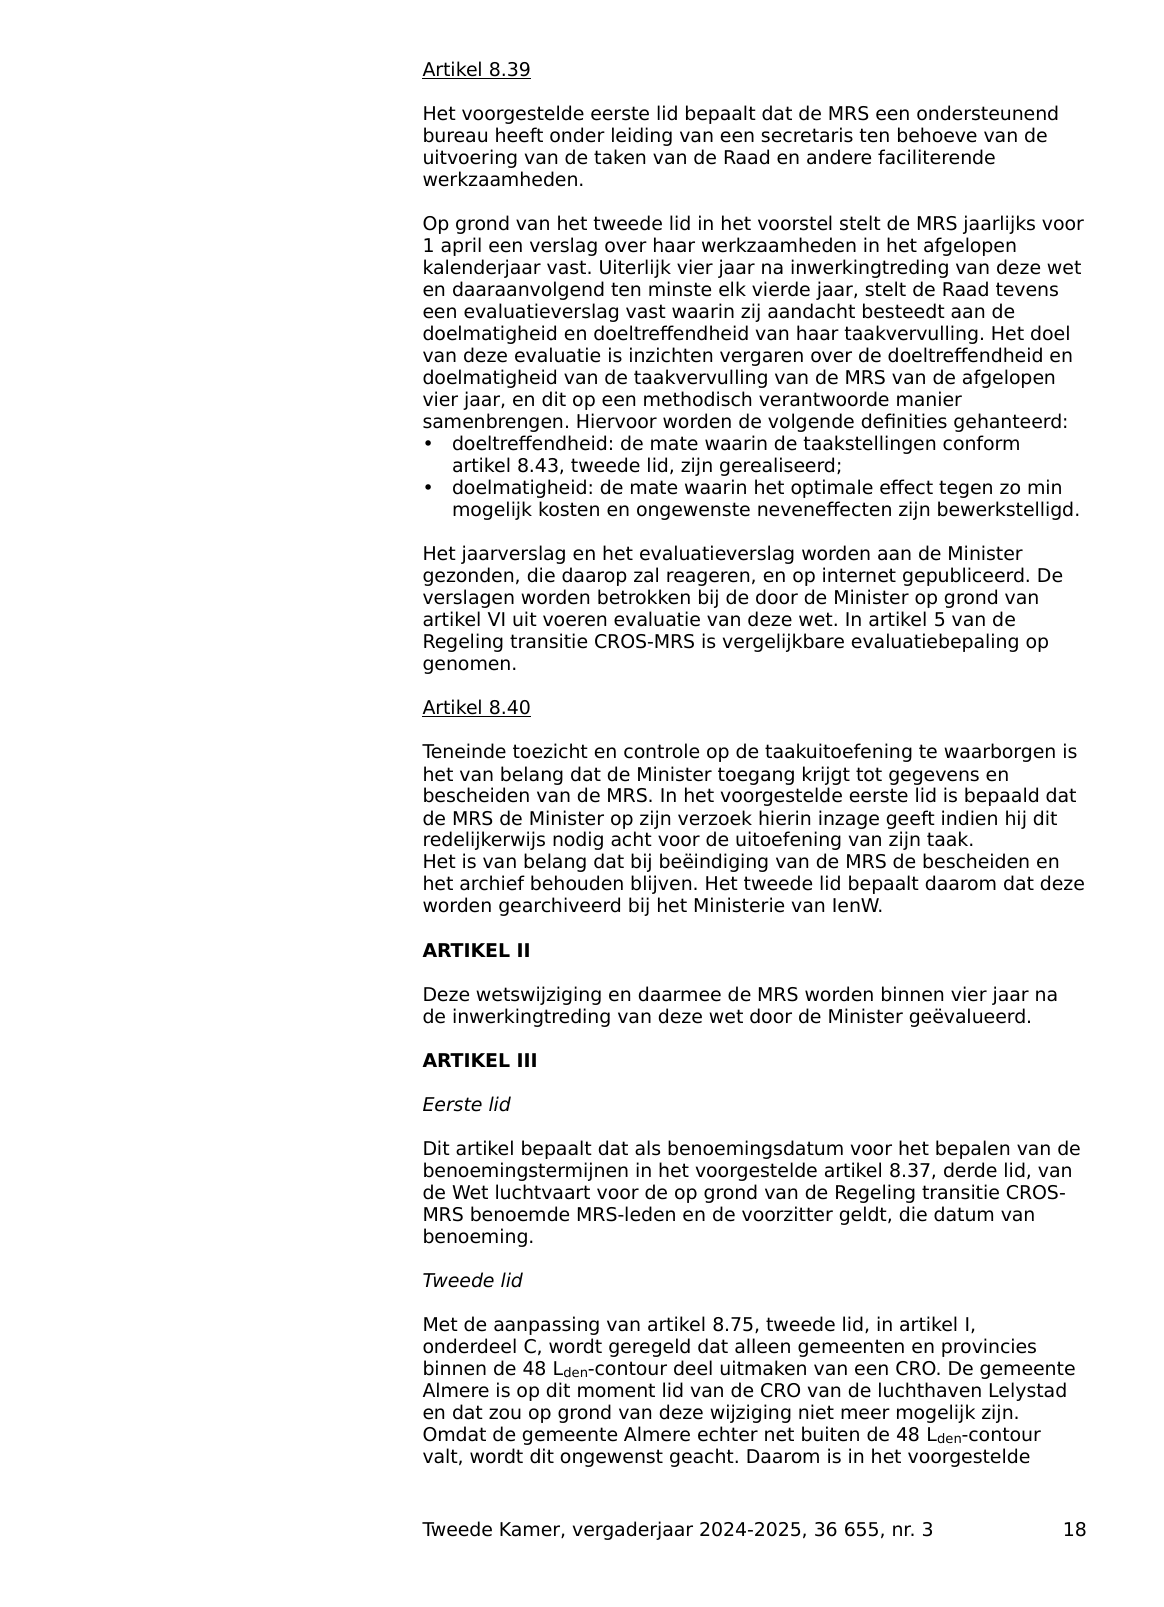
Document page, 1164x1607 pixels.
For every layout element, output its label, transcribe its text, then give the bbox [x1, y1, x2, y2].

text • doeltreffendheid: de mate waarin de taakstellingen conform artikel 8.43, tweede lid, zijn gerealiseerd; [422, 433, 1087, 477]
text Teneinde toezicht en controle op de taakuitoefening te waarborgen is het van belang dat de Minister toegang krijgt tot gegevens en bescheiden van de MRS. In het voorgestelde eerste lid is bepaald dat de MRS de Minister op zijn verzoek hierin inzage geeft indien hij dit redelijkerwijs nodig acht voor de uitoefening van zijn taak. [422, 741, 1087, 851]
subtitle Artikel 8.39 [422, 59, 1087, 81]
text Het jaarverslag en het evaluatieverslag worden aan de Minister gezonden, die daarop zal reageren, en op internet gepubliceerd. De verslagen worden betrokken bij de door de Minister op grond van artikel VI uit voeren evaluatie van deze wet. In artikel 5 van de Regeling transitie CROS-MRS is vergelijkbare evaluatiebepaling op genomen. [422, 543, 1087, 675]
text • doelmatigheid: de mate waarin het optimale effect tegen zo min mogelijk kosten en ongewenste neveneffecten zijn bewerkstelligd. [422, 477, 1087, 521]
text Het voorgestelde eerste lid bepaalt dat de MRS een ondersteunend bureau heeft onder leiding van een secretaris ten behoeve van de uitvoering van de taken van de Raad en andere faciliterende werkzaamheden. [422, 103, 1087, 191]
text Deze wetswijziging en daarmee de MRS worden binnen vier jaar na de inwerkingtreding van deze wet door de Minister geëvalueerd. [422, 984, 1087, 1028]
subtitle ARTIKEL II [422, 939, 1087, 961]
text Dit artikel bepaalt dat als benoemingsdatum voor het bepalen van de benoemingstermijnen in het voorgestelde artikel 8.37, derde lid, van de Wet luchtvaart voor de op grond van de Regeling transitie CROS-MRS benoemde MRS-leden en de voorzitter geldt, die datum van benoeming. [422, 1138, 1087, 1248]
subtitle Tweede lid [422, 1270, 1087, 1292]
text Met de aanpassing van artikel 8.75, tweede lid, in artikel I, onderdeel C, wordt geregeld dat alleen gemeenten en provincies binnen de 48 Lden-contour deel uitmaken van een CRO. De gemeente Almere is op dit moment lid van de CRO van de luchthaven Lelystad en dat zou op grond van deze wijziging niet meer mogelijk zijn. Omdat de gemeente Almere echter net buiten de 48 Lden-contour valt, wordt dit ongewenst geacht. Daarom is in het voorgestelde [422, 1314, 1087, 1468]
subtitle Artikel 8.40 [422, 697, 1087, 719]
text Op grond van het tweede lid in het voorstel stelt de MRS jaarlijks voor 1 april een verslag over haar werkzaamheden in het afgelopen kalenderjaar vast. Uiterlijk vier jaar na inwerkingtreding van deze wet en daaraanvolgend ten minste elk vierde jaar, stelt de Raad tevens een evaluatieverslag vast waarin zij aandacht besteedt aan de doelmatigheid en doeltreffendheid van haar taakvervulling. Het doel van deze evaluatie is inzichten vergaren over de doeltreffendheid en doelmatigheid van de taakvervulling van de MRS van de afgelopen vier jaar, en dit op een methodisch verantwoorde manier samenbrengen. Hiervoor worden de volgende definities gehanteerd: [422, 213, 1087, 433]
text Het is van belang dat bij beëindiging van de MRS de bescheiden en het archief behouden blijven. Het tweede lid bepaalt daarom dat deze worden gearchiveerd bij het Ministerie van IenW. [422, 851, 1087, 917]
subtitle Eerste lid [422, 1094, 1087, 1116]
subtitle ARTIKEL III [422, 1050, 1087, 1072]
